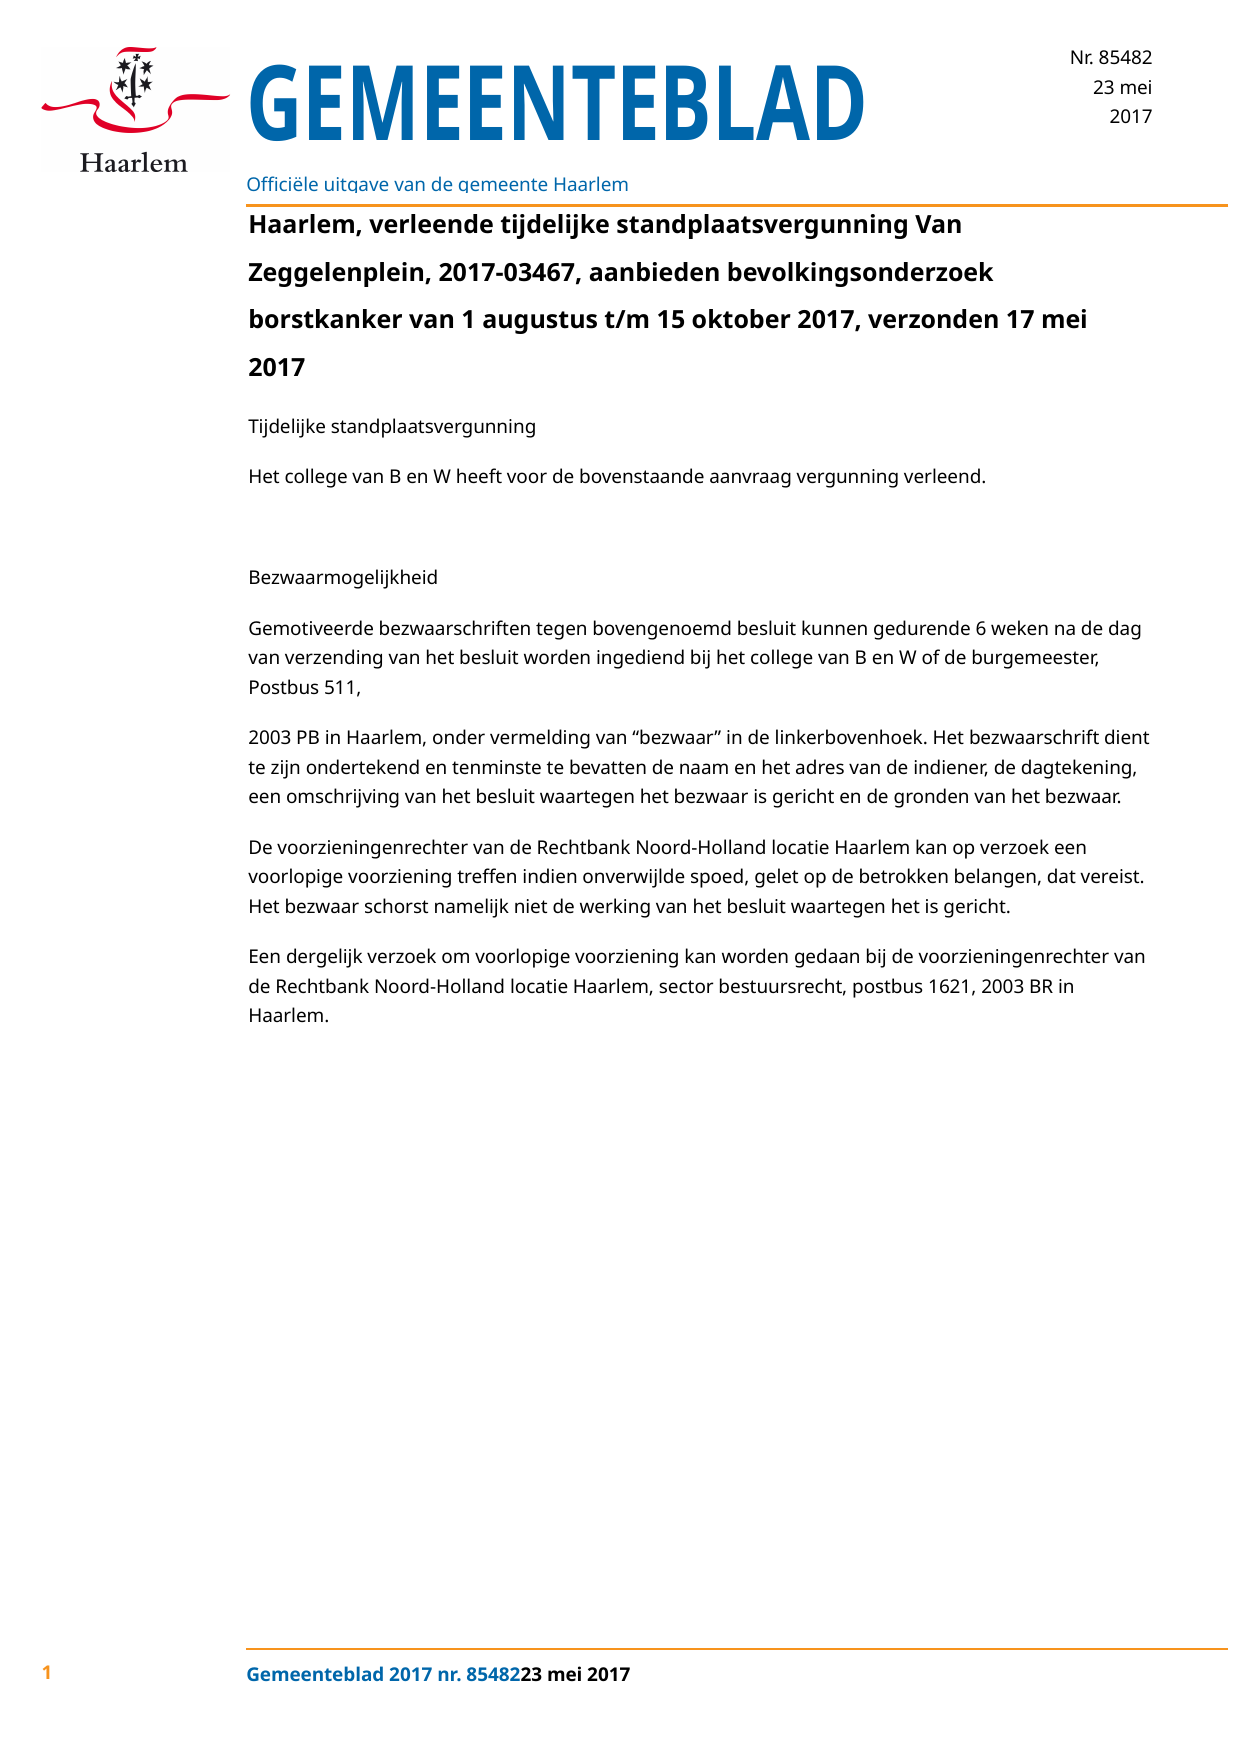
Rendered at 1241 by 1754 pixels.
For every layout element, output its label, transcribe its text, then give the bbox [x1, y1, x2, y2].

text Bezwaarmogelijkheid [248, 564, 1152, 590]
text Gemotiveerde bezwaarschriften tegen bovengenoemd besluit kunnen gedurende 6 weken na de dag van verzending van het besluit worden ingediend bij het college van B en W of de burgemeester, Postbus 511, [248, 615, 1152, 700]
text Tijdelijke standplaatsvergunning [248, 413, 1152, 439]
text Het college van B en W heeft voor de bovenstaande aanvraag vergunning verleend. [248, 463, 1152, 489]
text Een dergelijk verzoek om voorlopige voorziening kan worden gedaan bij de voorzieningenrechter van de Rechtbank Noord-Holland locatie Haarlem, sector bestuursrecht, postbus 1621, 2003 BR in Haarlem. [248, 943, 1152, 1028]
text Haarlem, verleende tijdelijke standplaatsvergunning Van Zeggelenplein, 2017-03467, aanbieden bevolkingsonderzoek borstkanker van 1 augustus t/m 15 oktober 2017, verzonden 17 mei 2017 [248, 207, 1152, 384]
text 2003 PB in Haarlem, onder vermelding van “bezwaar” in de linkerbovenhoek. Het bezwaarschrift dient te zijn ondertekend en tenminste te bevatten de naam en het adres van de indiener, de dagtekening, een omschrijving van het besluit waartegen het bezwaar is gericht en de gronden van het bezwaar. [248, 724, 1152, 809]
picture [41, 47, 231, 172]
text De voorzieningenrechter van de Rechtbank Noord-Holland locatie Haarlem kan op verzoek een voorlopige voorziening treffen indien onverwijlde spoed, gelet op de betrokken belangen, dat vereist. Het bezwaar schorst namelijk niet de werking van het besluit waartegen het is gericht. [248, 834, 1152, 919]
